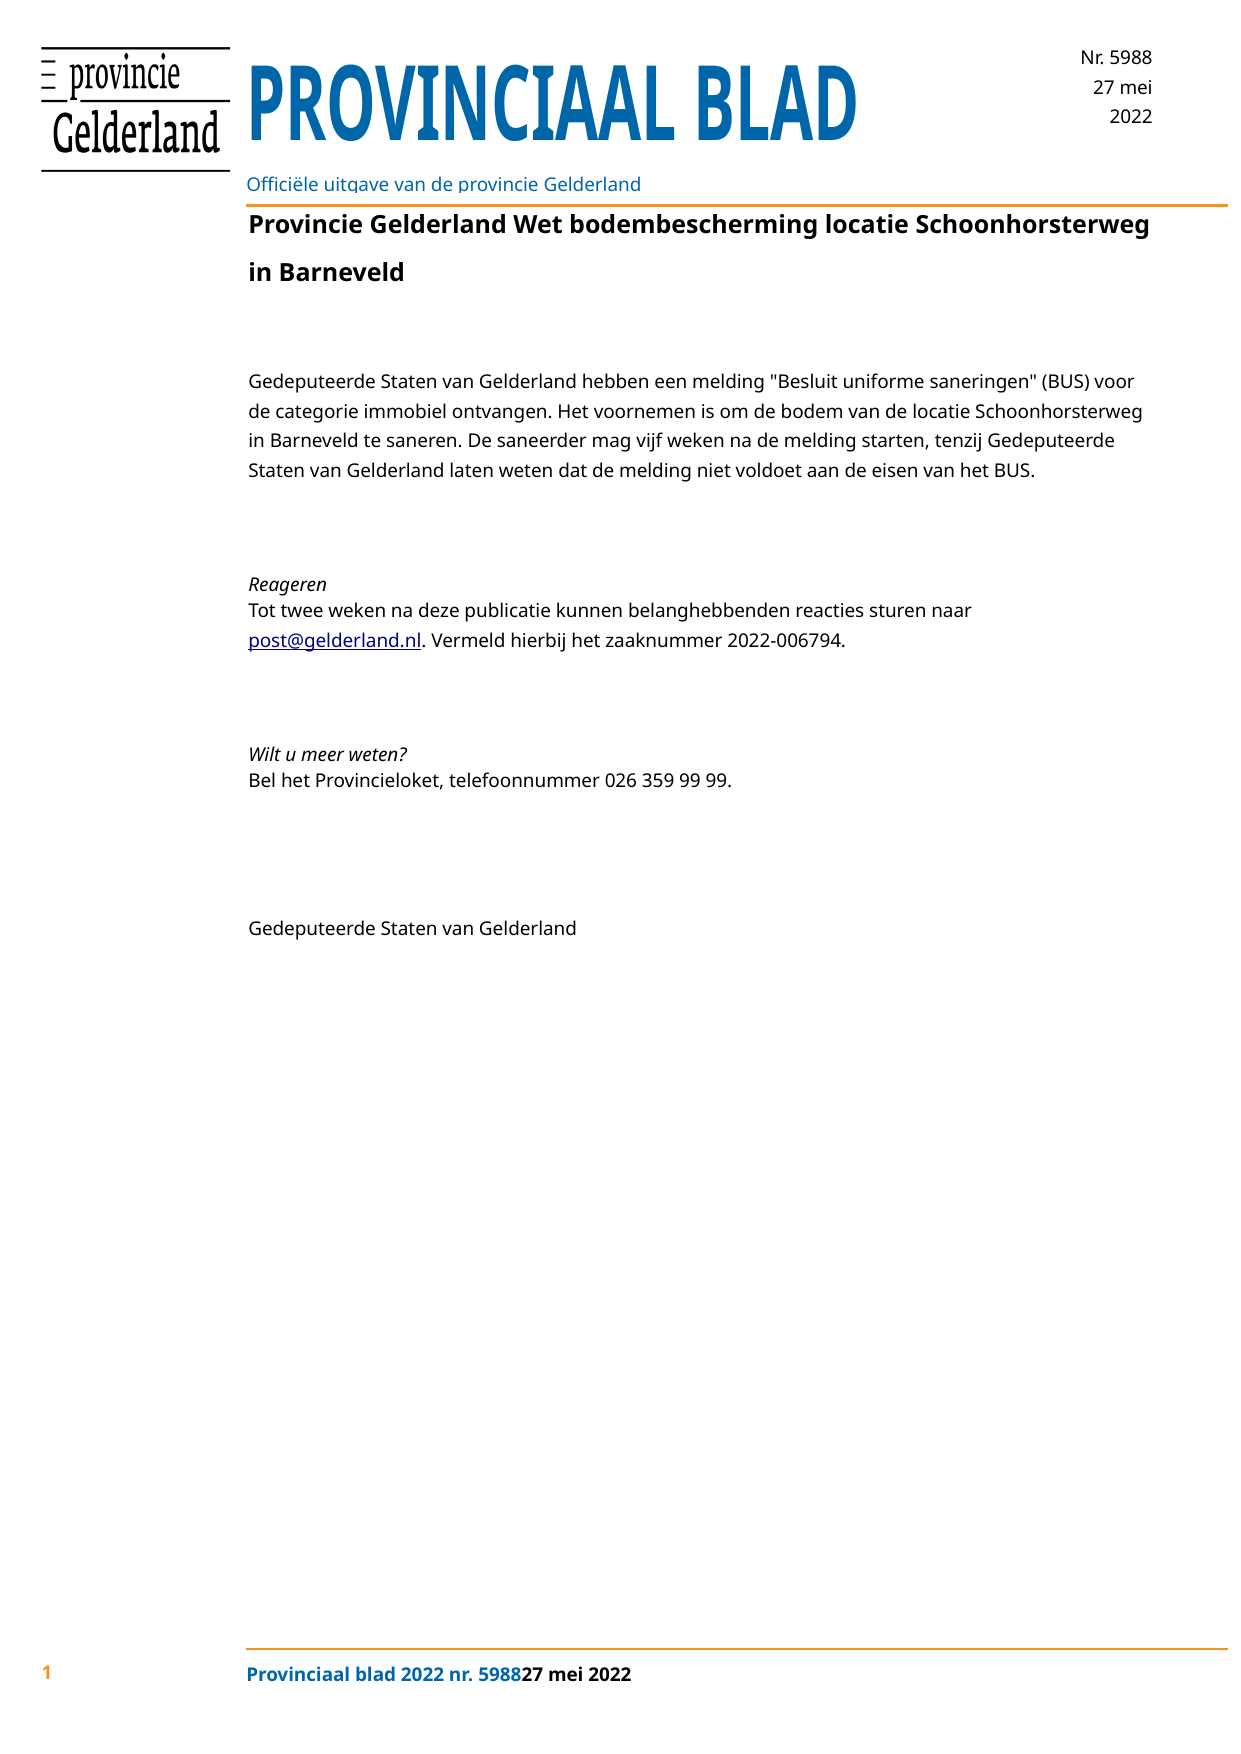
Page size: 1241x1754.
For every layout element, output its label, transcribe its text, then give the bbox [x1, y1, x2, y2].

text Gedeputeerde Staten van Gelderland [248, 916, 1152, 941]
text Tot twee weken na deze publicatie kunnen belanghebbenden reacties sturen naar post@gelderland.nl. Vermeld hierbij het zaaknummer 2022-006794. [248, 597, 1152, 652]
text Gedeputeerde Staten van Gelderland hebben een melding "Besluit uniforme saneringen" (BUS) voor de categorie immobiel ontvangen. Het voornemen is om de bodem van de locatie Schoonhorsterweg in Barneveld te saneren. De saneerder mag vijf weken na de melding starten, tenzij Gedeputeerde Staten van Gelderland laten weten dat de melding niet voldoet aan de eisen van het BUS. [248, 368, 1152, 483]
text Reageren [248, 571, 1152, 597]
picture [41, 47, 231, 172]
text Provincie Gelderland Wet bodembescherming locatie Schoonhorsterweg in Barneveld [248, 207, 1152, 288]
text Bel het Provincieloket, telefoonnummer 026 359 99 99. [248, 767, 1152, 793]
text Wilt u meer weten? [248, 741, 1152, 767]
